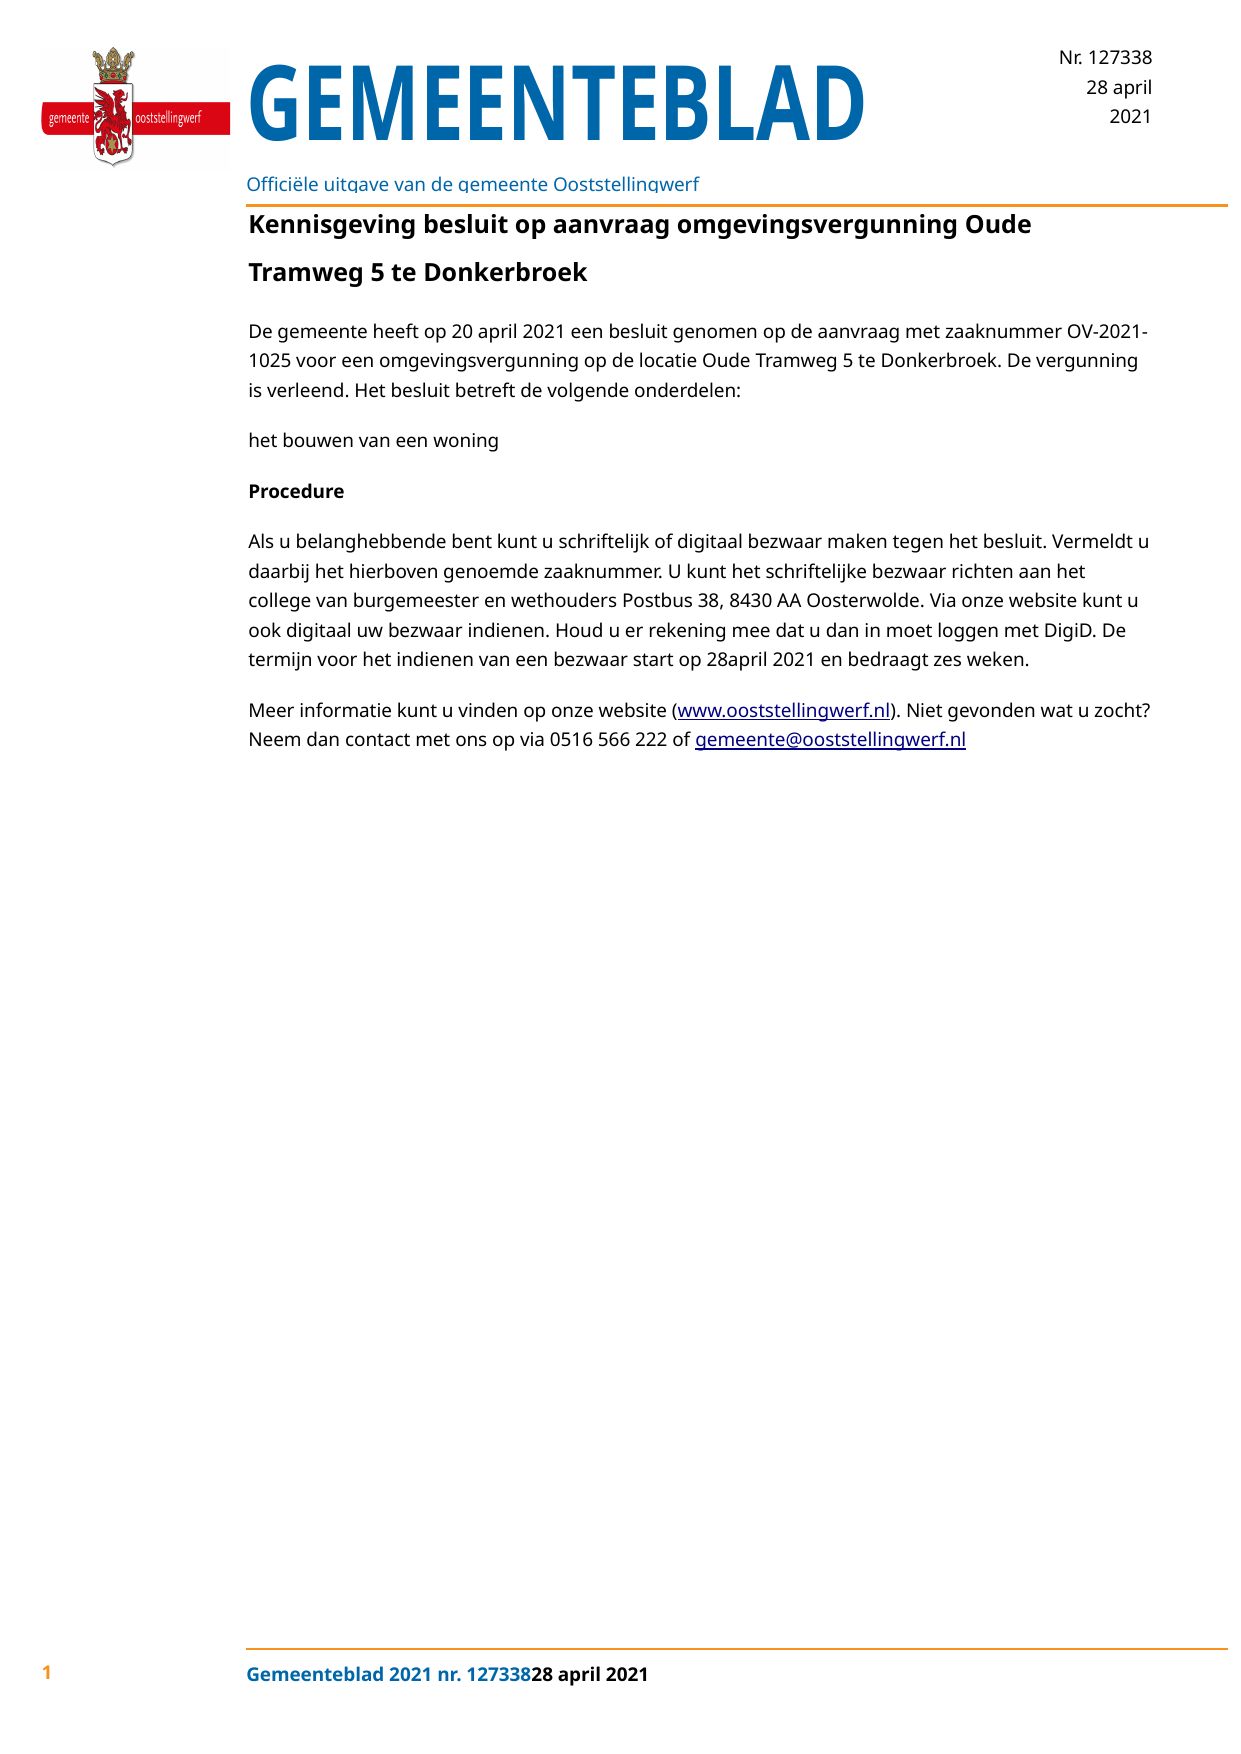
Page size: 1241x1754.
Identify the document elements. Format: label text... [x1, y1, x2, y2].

text Meer informatie kunt u vinden op onze website (www.ooststellingwerf.nl). Niet gevonden wat u zocht? Neem dan contact met ons op via 0516 566 222 of gemeente@ooststellingwerf.nl [248, 697, 1152, 752]
text Als u belanghebbende bent kunt u schriftelijk of digitaal bezwaar maken tegen het besluit. Vermeldt u daarbij het hierboven genoemde zaaknummer. U kunt het schriftelijke bezwaar richten aan het college van burgemeester en wethouders Postbus 38, 8430 AA Oosterwolde. Via onze website kunt u ook digitaal uw bezwaar indienen. Houd u er rekening mee dat u dan in moet loggen met DigiD. De termijn voor het indienen van een bezwaar start op 28april 2021 en bedraagt zes weken. [248, 528, 1152, 672]
text Kennisgeving besluit op aanvraag omgevingsvergunning Oude Tramweg 5 te Donkerbroek [248, 207, 1152, 288]
text Procedure [248, 478, 1152, 504]
picture [41, 47, 231, 172]
text De gemeente heeft op 20 april 2021 een besluit genomen op de aanvraag met zaaknummer OV-2021-1025 voor een omgevingsvergunning op de locatie Oude Tramweg 5 te Donkerbroek. De vergunning is verleend. Het besluit betreft de volgende onderdelen: [248, 318, 1152, 403]
text het bouwen van een woning [248, 427, 1152, 453]
